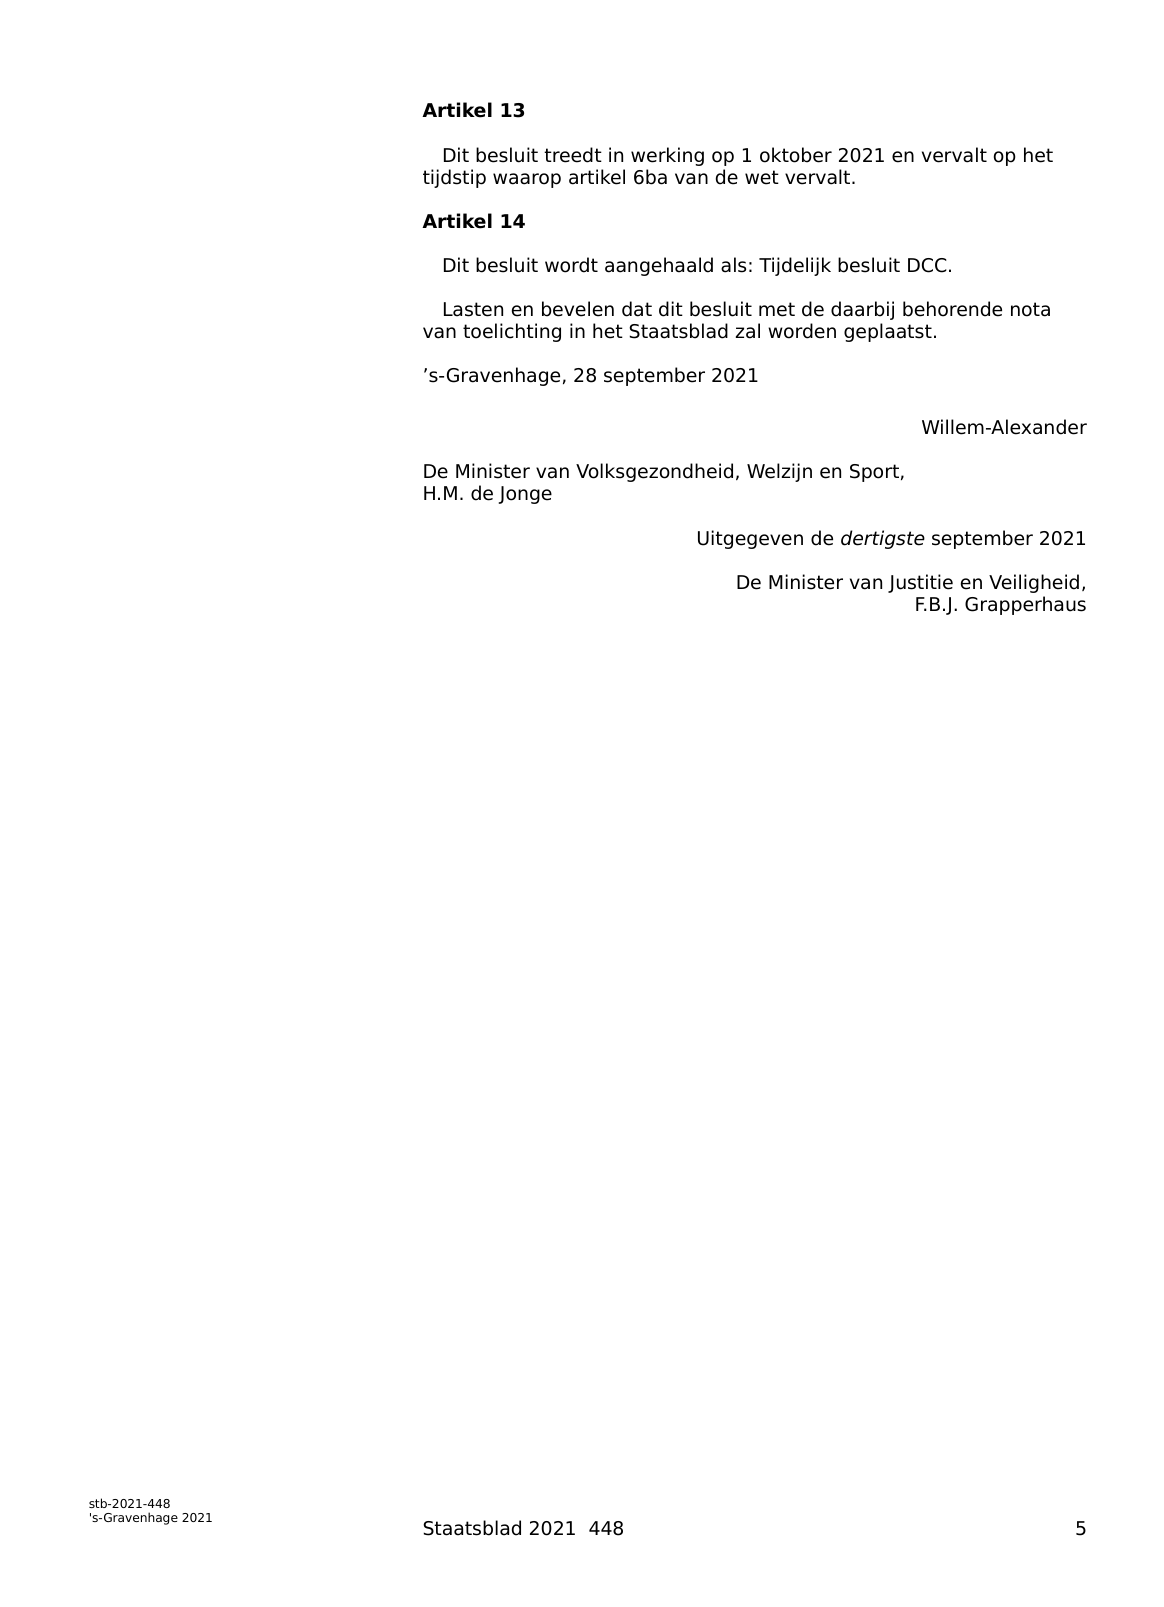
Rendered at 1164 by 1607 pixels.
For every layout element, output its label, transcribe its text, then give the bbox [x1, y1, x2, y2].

text Dit besluit wordt aangehaald als: Tijdelijk besluit DCC. [422, 255, 1087, 277]
text De Minister van Justitie en Veiligheid, F.B.J. Grapperhaus [422, 572, 1087, 616]
text stb-2021-448 [88, 1497, 323, 1511]
subtitle Artikel 13 [422, 100, 1087, 122]
text Dit besluit treedt in werking op 1 oktober 2021 en vervalt op het tijdstip waarop artikel 6ba van de wet vervalt. [422, 144, 1087, 188]
text ’s-Gravenhage, 28 september 2021 [422, 365, 1087, 387]
text De Minister van Volksgezondheid, Welzijn en Sport, H.M. de Jonge [422, 461, 1087, 505]
text Lasten en bevelen dat dit besluit met de daarbij behorende nota van toelichting in het Staatsblad zal worden geplaatst. [422, 299, 1087, 343]
text 's-Gravenhage 2021 [88, 1511, 323, 1525]
text Willem-Alexander [422, 417, 1087, 439]
text Uitgegeven de dertigste september 2021 [422, 527, 1087, 549]
subtitle Artikel 14 [422, 211, 1087, 233]
